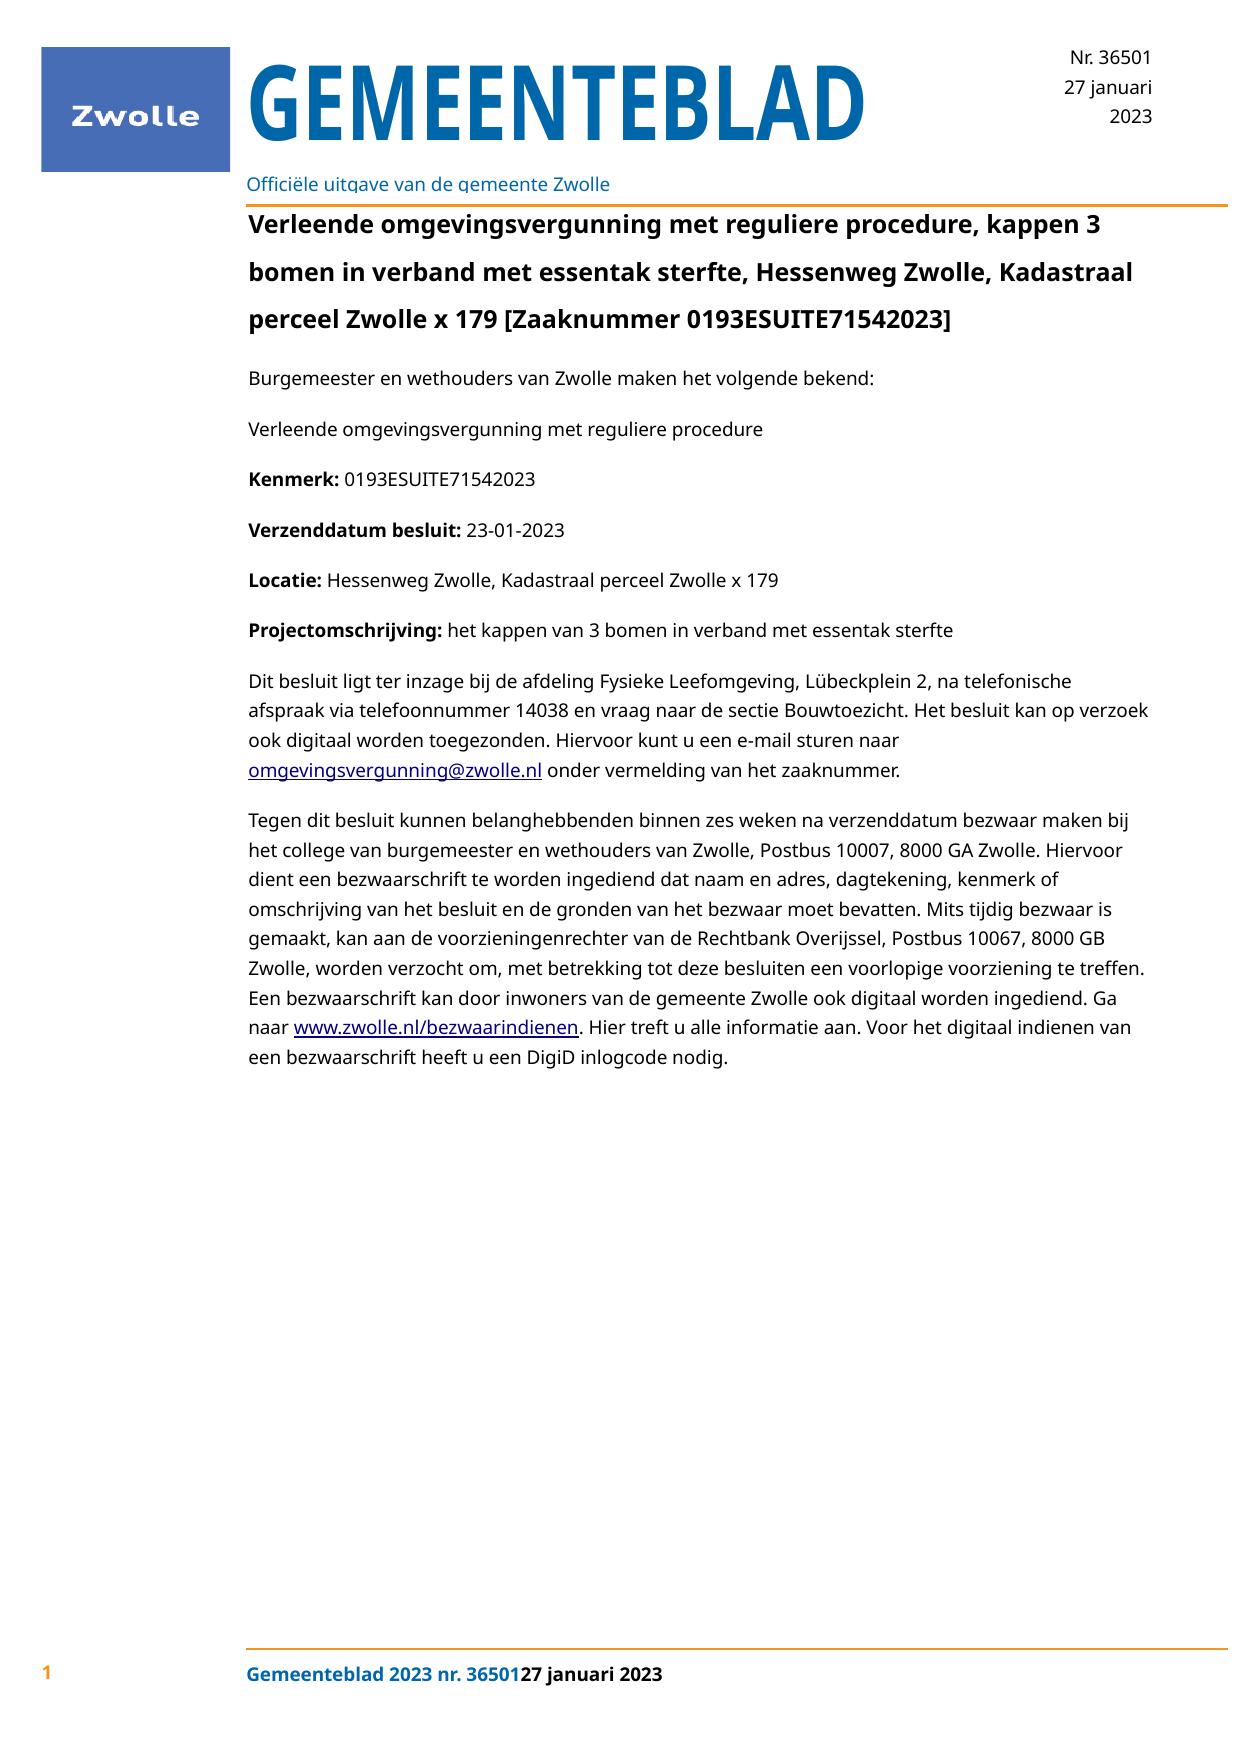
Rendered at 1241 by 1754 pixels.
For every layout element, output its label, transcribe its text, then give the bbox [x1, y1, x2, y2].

text Dit besluit ligt ter inzage bij de afdeling Fysieke Leefomgeving, Lübeckplein 2, na telefonische afspraak via telefoonnummer 14038 en vraag naar de sectie Bouwtoezicht. Het besluit kan op verzoek ook digitaal worden toegezonden. Hiervoor kunt u een e-mail sturen naar omgevingsvergunning@zwolle.nl onder vermelding van het zaaknummer. [248, 668, 1152, 782]
picture [41, 47, 231, 172]
text Verleende omgevingsvergunning met reguliere procedure [248, 416, 1152, 442]
text Locatie: Hessenweg Zwolle, Kadastraal perceel Zwolle x 179 [248, 567, 1152, 593]
text Projectomschrijving: het kappen van 3 bomen in verband met essentak sterfte [248, 618, 1152, 643]
text Kenmerk: 0193ESUITE71542023 [248, 466, 1152, 492]
text Tegen dit besluit kunnen belanghebbenden binnen zes weken na verzenddatum bezwaar maken bij het college van burgemeester en wethouders van Zwolle, Postbus 10007, 8000 GA Zwolle. Hiervoor dient een bezwaarschrift te worden ingediend dat naam en adres, dagtekening, kenmerk of omschrijving van het besluit en de gronden van het bezwaar moet bevatten. Mits tijdig bezwaar is gemaakt, kan aan de voorzieningenrechter van de Rechtbank Overijssel, Postbus 10067, 8000 GB Zwolle, worden verzocht om, met betrekking tot deze besluiten een voorlopige voorziening te treffen. Een bezwaarschrift kan door inwoners van de gemeente Zwolle ook digitaal worden ingediend. Ga naar www.zwolle.nl/bezwaarindienen. Hier treft u alle informatie aan. Voor het digitaal indienen van een bezwaarschrift heeft u een DigiD inlogcode nodig. [248, 807, 1152, 1069]
text Verzenddatum besluit: 23-01-2023 [248, 517, 1152, 542]
text Burgemeester en wethouders van Zwolle maken het volgende bekend: [248, 366, 1152, 391]
text Verleende omgevingsvergunning met reguliere procedure, kappen 3 bomen in verband met essentak sterfte, Hessenweg Zwolle, Kadastraal perceel Zwolle x 179 [Zaaknummer 0193ESUITE71542023] [248, 207, 1152, 336]
